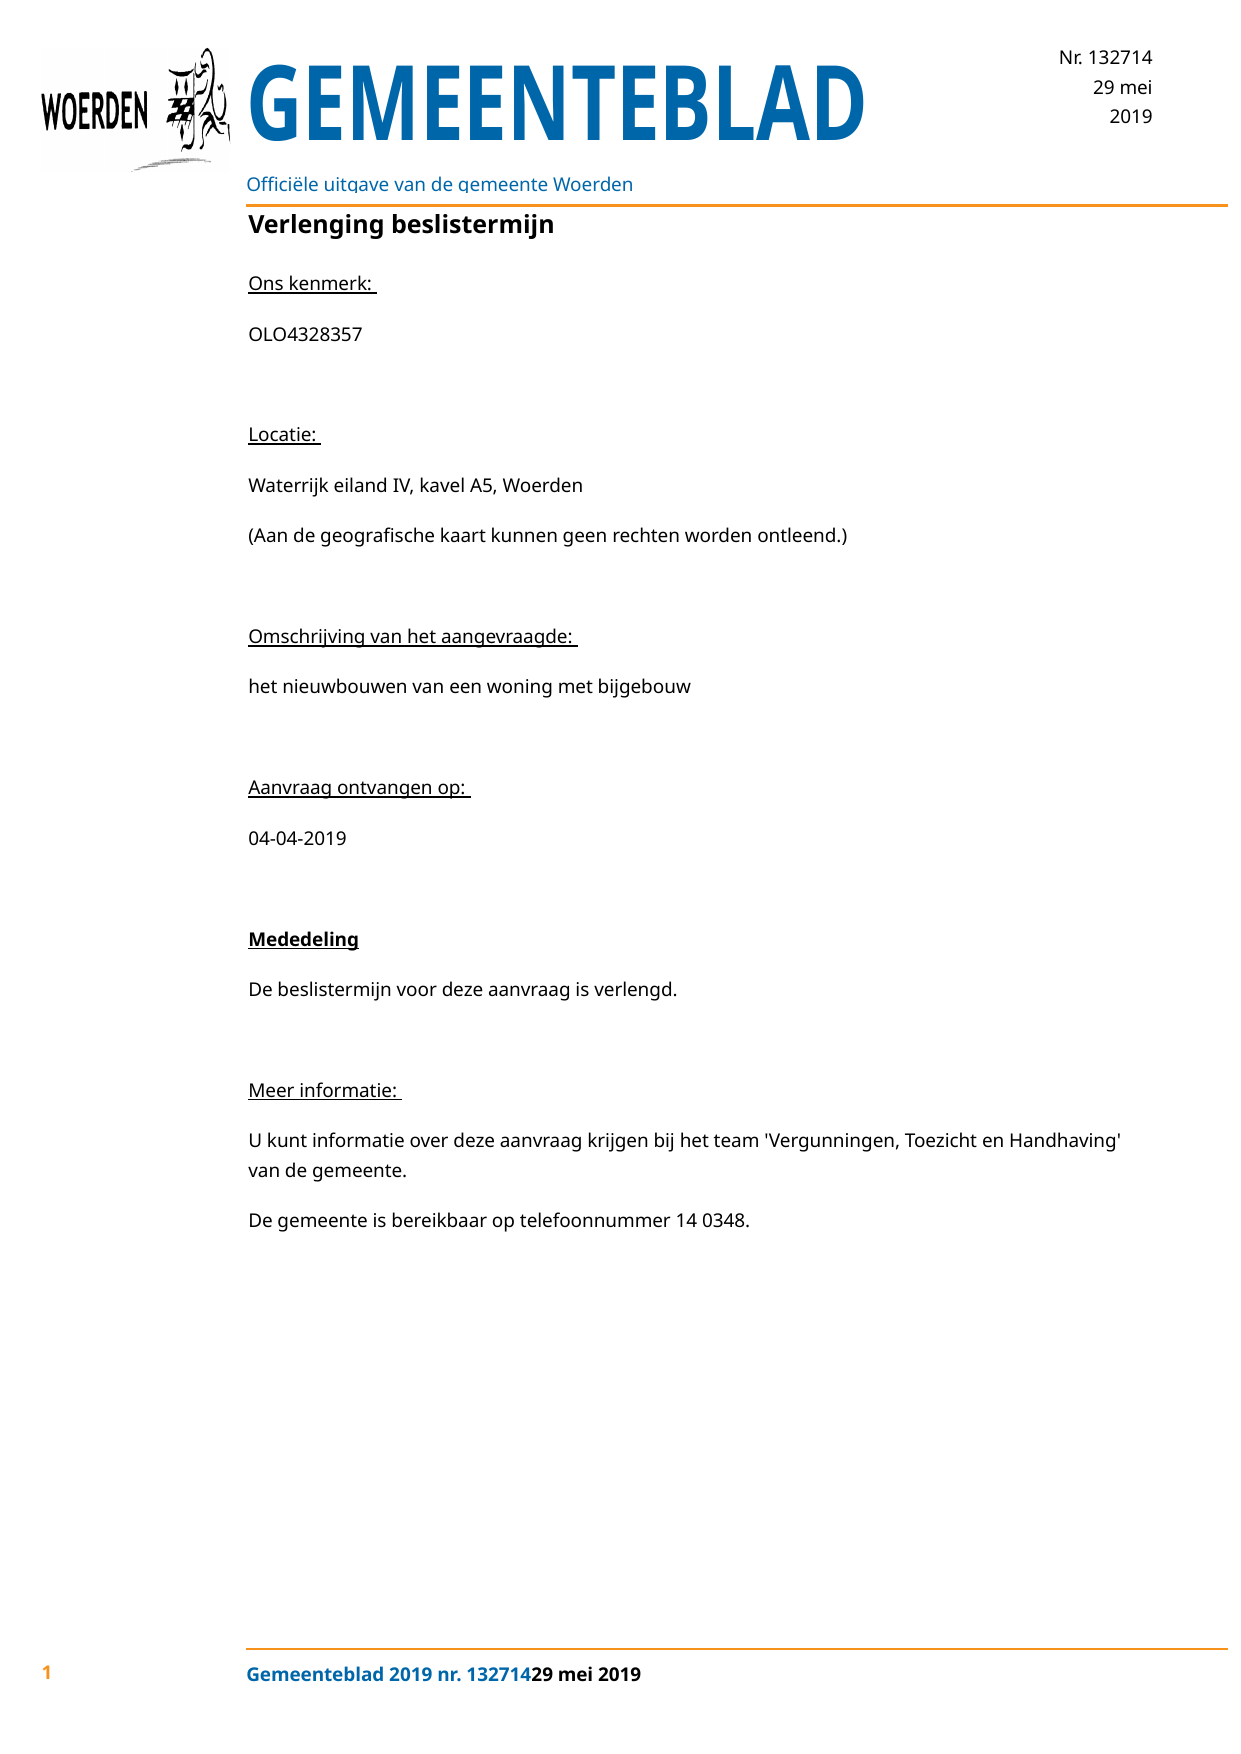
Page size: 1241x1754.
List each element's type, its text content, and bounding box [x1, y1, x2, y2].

text Meer informatie: [248, 1077, 1152, 1103]
text De beslistermijn voor deze aanvraag is verlengd. [248, 976, 1152, 1002]
text Omschrijving van het aangevraagde: [248, 623, 1152, 649]
text U kunt informatie over deze aanvraag krijgen bij het team 'Vergunningen, Toezicht en Handhaving' van de gemeente. [248, 1127, 1152, 1183]
text De gemeente is bereikbaar op telefoonnummer 14 0348. [248, 1207, 1152, 1233]
text Mededeling [248, 926, 1152, 951]
text Locatie: [248, 422, 1152, 447]
picture [41, 47, 231, 172]
text Ons kenmerk: [248, 270, 1152, 296]
text OLO4328357 [248, 321, 1152, 346]
text Waterrijk eiland IV, kavel A5, Woerden [248, 472, 1152, 498]
text (Aan de geografische kaart kunnen geen rechten worden ontleend.) [248, 522, 1152, 548]
text het nieuwbouwen van een woning met bijgebouw [248, 674, 1152, 699]
text Verlenging beslistermijn [248, 207, 1152, 241]
text Aanvraag ontvangen op: [248, 774, 1152, 800]
text 04-04-2019 [248, 825, 1152, 851]
